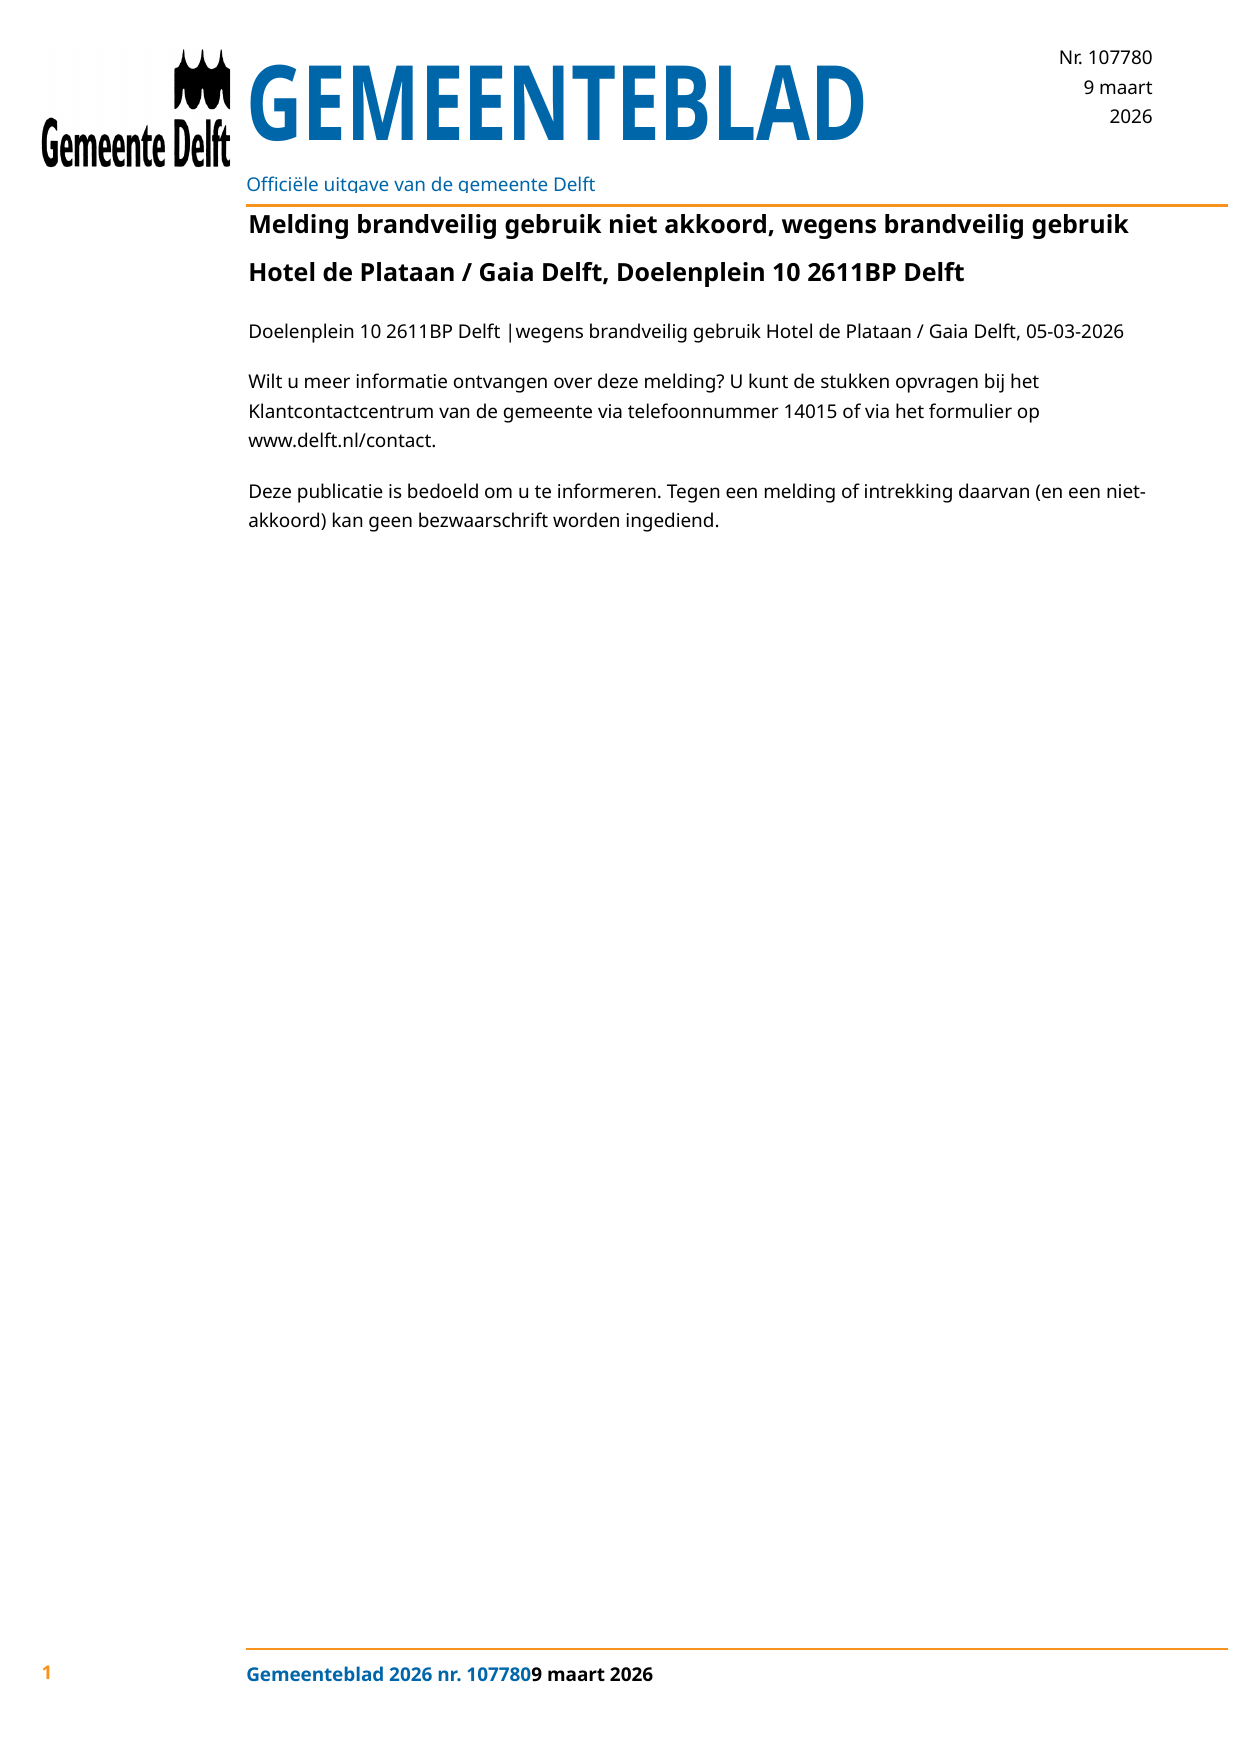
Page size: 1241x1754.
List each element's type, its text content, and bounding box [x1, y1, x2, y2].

text Doelenplein 10 2611BP Delft |wegens brandveilig gebruik Hotel de Plataan / Gaia Delft, 05-03-2026 [248, 318, 1152, 344]
text Wilt u meer informatie ontvangen over deze melding? U kunt de stukken opvragen bij het Klantcontactcentrum van de gemeente via telefoonnummer 14015 of via het formulier op www.delft.nl/contact. [248, 368, 1152, 453]
text Deze publicatie is bedoeld om u te informeren. Tegen een melding of intrekking daarvan (en een niet-akkoord) kan geen bezwaarschrift worden ingediend. [248, 478, 1152, 533]
picture [41, 47, 231, 172]
text Melding brandveilig gebruik niet akkoord, wegens brandveilig gebruik Hotel de Plataan / Gaia Delft, Doelenplein 10 2611BP Delft [248, 207, 1152, 288]
